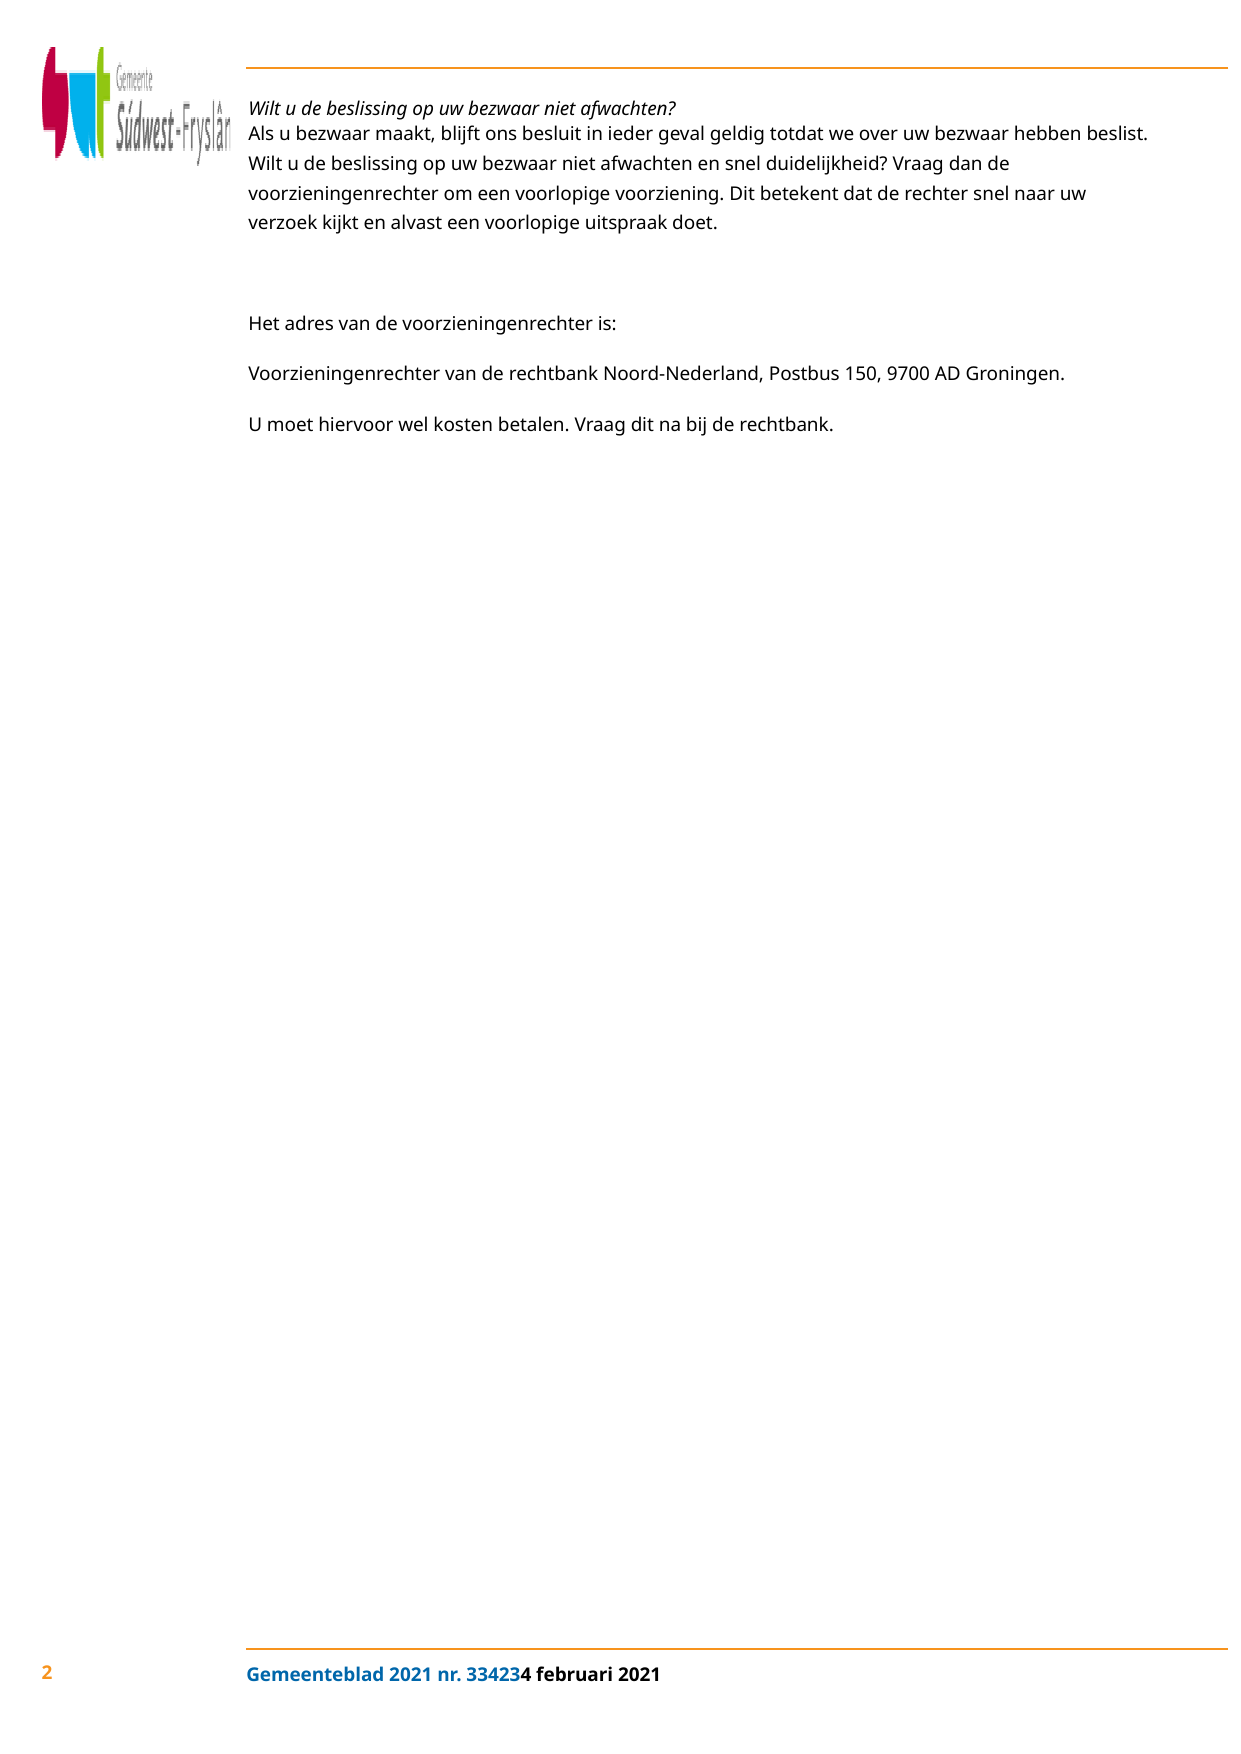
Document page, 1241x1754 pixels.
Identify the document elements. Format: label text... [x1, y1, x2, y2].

picture [41, 47, 231, 172]
text Wilt u de beslissing op uw bezwaar niet afwachten? [248, 95, 1152, 121]
text U moet hiervoor wel kosten betalen. Vraag dit na bij de rechtbank. [248, 411, 1152, 437]
text Het adres van de voorzieningenrechter is: [248, 310, 1152, 336]
text Als u bezwaar maakt, blijft ons besluit in ieder geval geldig totdat we over uw bezwaar hebben beslist. Wilt u de beslissing op uw bezwaar niet afwachten en snel duidelijkheid? Vraag dan de voorzieningenrechter om een voorlopige voorziening. Dit betekent dat de rechter snel naar uw verzoek kijkt en alvast een voorlopige uitspraak doet. [248, 121, 1152, 235]
text Voorzieningenrechter van de rechtbank Noord-Nederland, Postbus 150, 9700 AD Groningen. [248, 361, 1152, 386]
